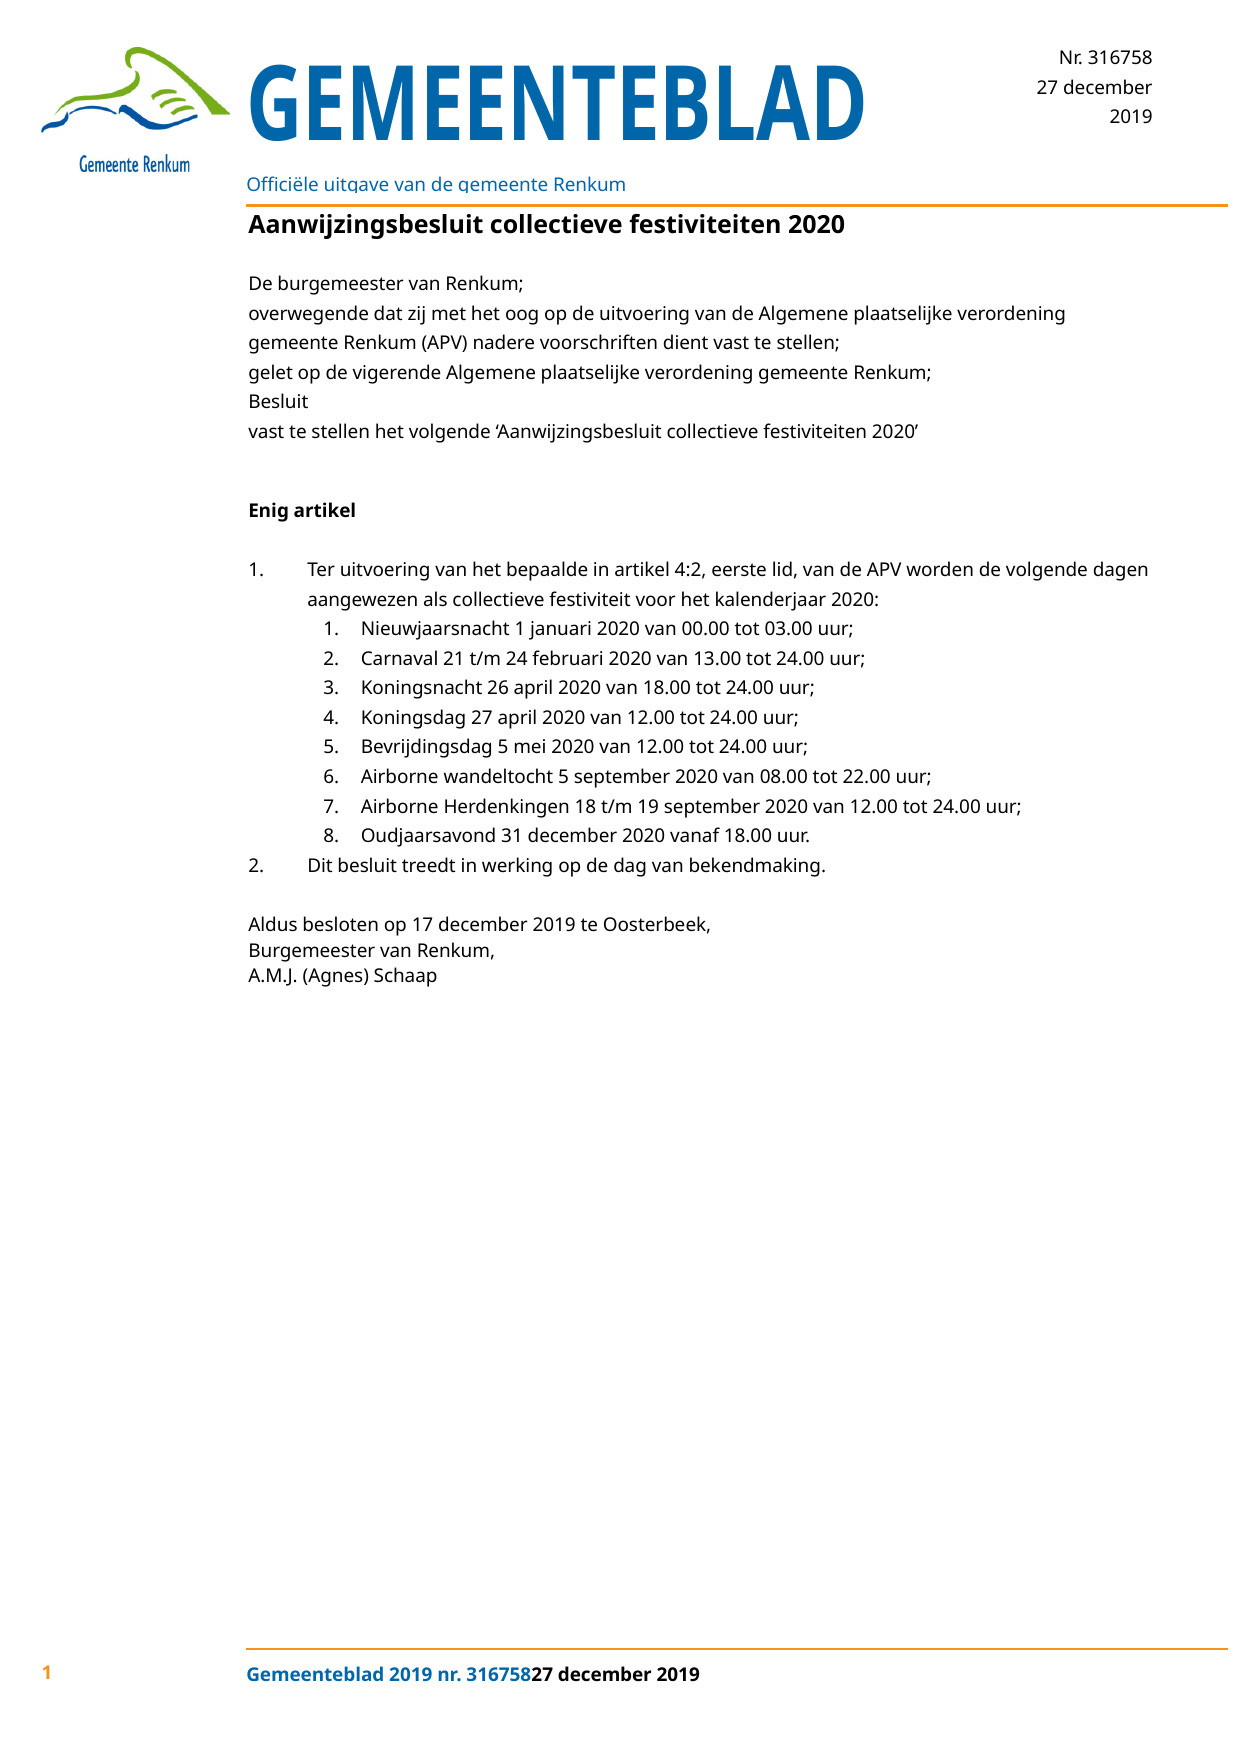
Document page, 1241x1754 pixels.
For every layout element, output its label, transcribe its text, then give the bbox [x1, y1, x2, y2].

text gelet op de vigerende Algemene plaatselijke verordening gemeente Renkum; [248, 359, 1152, 385]
text A.M.J. (Agnes) Schaap [248, 963, 1152, 988]
text De burgemeester van Renkum; [248, 270, 1152, 296]
text Besluit [248, 389, 1152, 414]
text overwegende dat zij met het oog op de uitvoering van de Algemene plaatselijke verordening gemeente Renkum (APV) nadere voorschriften dient vast te stellen; [248, 300, 1152, 355]
text Aldus besloten op 17 december 2019 te Oosterbeek, [248, 911, 1152, 937]
list Bevrijdingsdag 5 mei 2020 van 12.00 tot 24.00 uur; [323, 734, 1152, 759]
text Burgemeester van Renkum, [248, 937, 1152, 963]
list Ter uitvoering van het bepaalde in artikel 4:2, eerste lid, van de APV worden de volgende dagen aangewezen als collectieve festiviteit voor het kalenderjaar 2020: [248, 556, 1152, 612]
text Aanwijzingsbesluit collectieve festiviteiten 2020 [248, 207, 1152, 241]
list Airborne wandeltocht 5 september 2020 van 08.00 tot 22.00 uur; [323, 763, 1152, 789]
list Dit besluit treedt in werking op de dag van bekendmaking. [248, 852, 1152, 878]
list Airborne Herdenkingen 18 t/m 19 september 2020 van 12.00 tot 24.00 uur; [323, 793, 1152, 819]
list Oudjaarsavond 31 december 2020 vanaf 18.00 uur. [323, 822, 1152, 848]
text vast te stellen het volgende ‘Aanwijzingsbesluit collectieve festiviteiten 2020’ [248, 418, 1152, 444]
list Carnaval 21 t/m 24 februari 2020 van 13.00 tot 24.00 uur; [323, 645, 1152, 671]
list Nieuwjaarsnacht 1 januari 2020 van 00.00 tot 03.00 uur; [323, 615, 1152, 641]
list Koningsnacht 26 april 2020 van 18.00 tot 24.00 uur; [323, 674, 1152, 700]
picture [41, 47, 231, 172]
list Koningsdag 27 april 2020 van 12.00 tot 24.00 uur; [323, 704, 1152, 730]
text Enig artikel [248, 497, 1152, 523]
